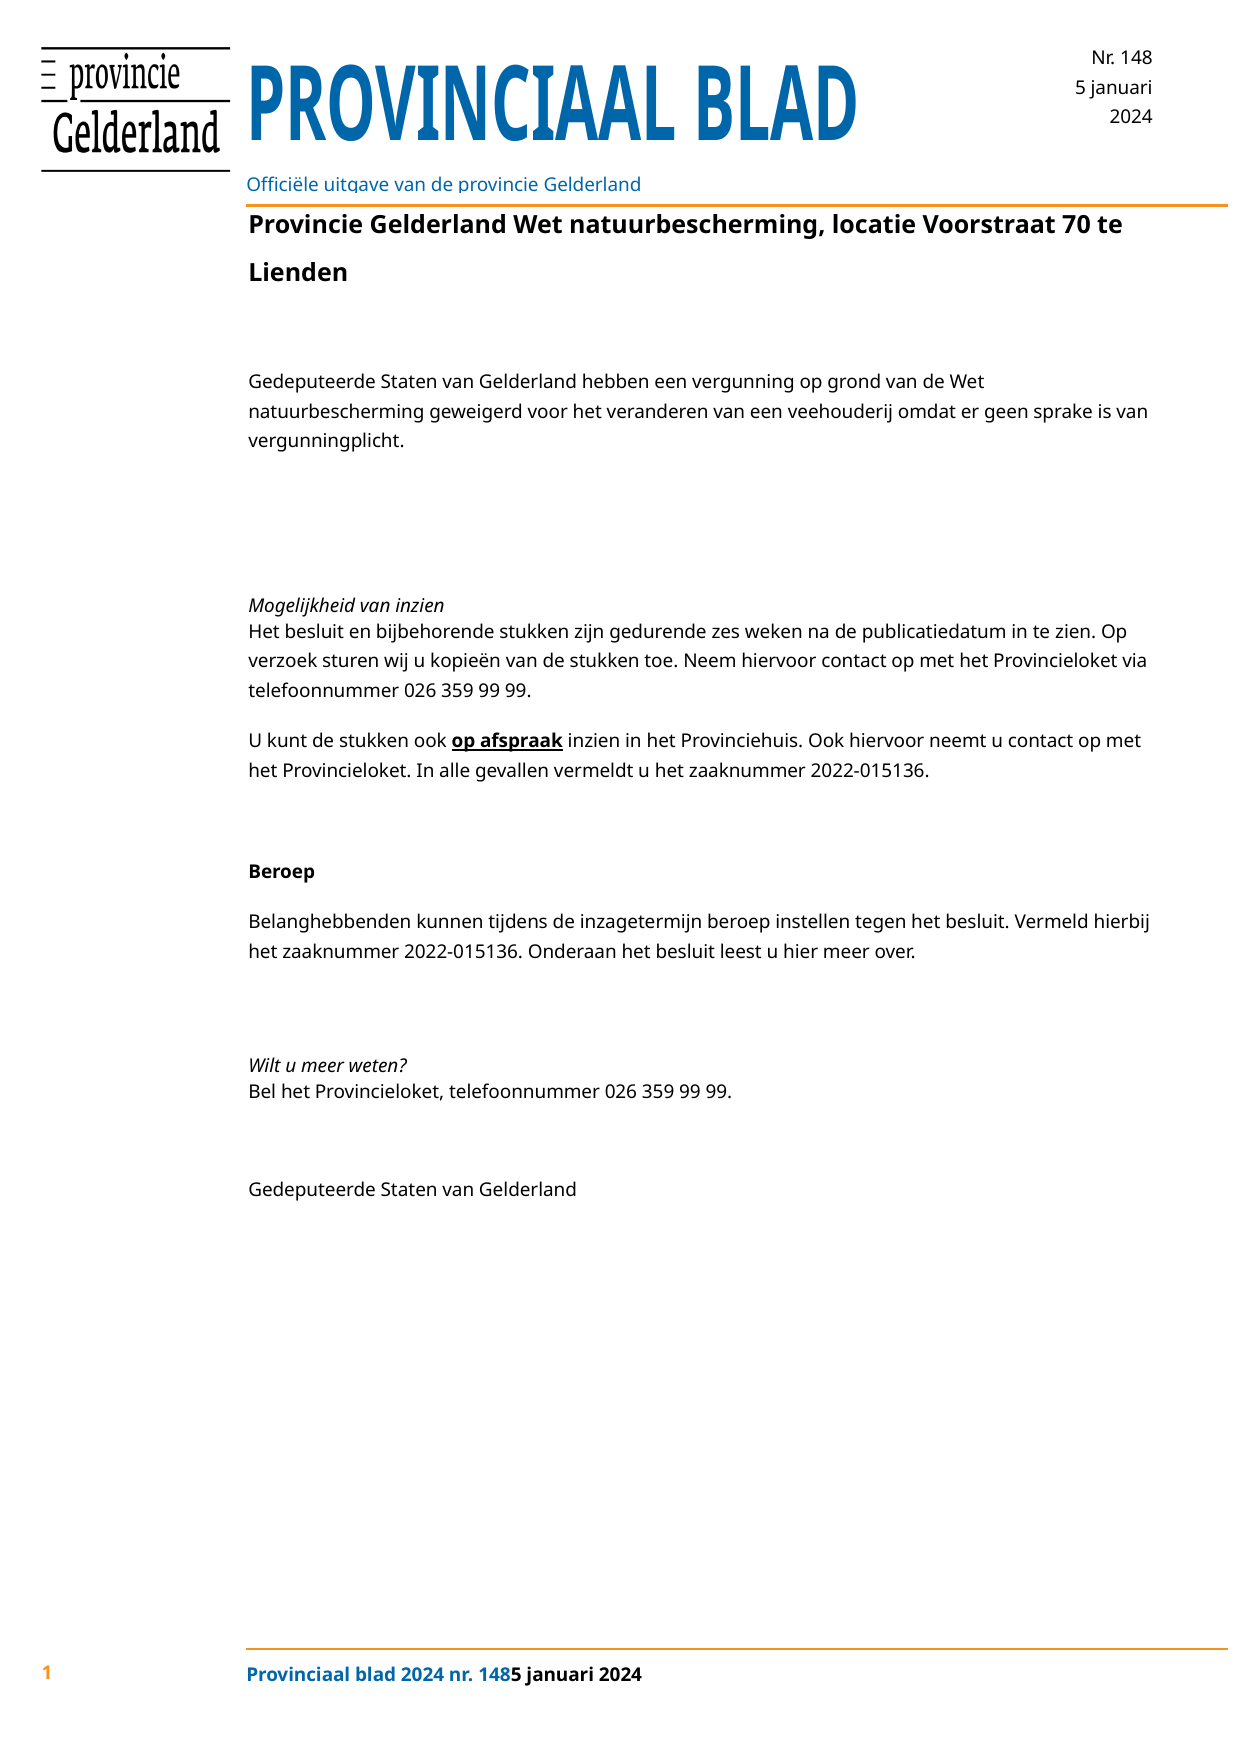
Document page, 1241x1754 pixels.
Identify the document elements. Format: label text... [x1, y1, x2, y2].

text Gedeputeerde Staten van Gelderland [248, 1176, 1152, 1202]
text U kunt de stukken ook op afspraak inzien in het Provinciehuis. Ook hiervoor neemt u contact op met het Provincieloket. In alle gevallen vermeldt u het zaaknummer 2022-015136. [248, 728, 1152, 783]
text Wilt u meer weten? [248, 1052, 1152, 1078]
text Provincie Gelderland Wet natuurbescherming, locatie Voorstraat 70 te Lienden [248, 207, 1152, 288]
text Belanghebbenden kunnen tijdens de inzagetermijn beroep instellen tegen het besluit. Vermeld hierbij het zaaknummer 2022-015136. Onderaan het besluit leest u hier meer over. [248, 908, 1152, 964]
text Mogelijkheid van inzien [248, 592, 1152, 618]
text Beroep [248, 858, 1152, 884]
text Het besluit en bijbehorende stukken zijn gedurende zes weken na de publicatiedatum in te zien. Op verzoek sturen wij u kopieën van de stukken toe. Neem hiervoor contact op met het Provincieloket via telefoonnummer 026 359 99 99. [248, 618, 1152, 703]
text Gedeputeerde Staten van Gelderland hebben een vergunning op grond van de Wet natuurbescherming geweigerd voor het veranderen van een veehouderij omdat er geen sprake is van vergunningplicht. [248, 368, 1152, 453]
picture [41, 47, 231, 172]
text Bel het Provincieloket, telefoonnummer 026 359 99 99. [248, 1078, 1152, 1104]
